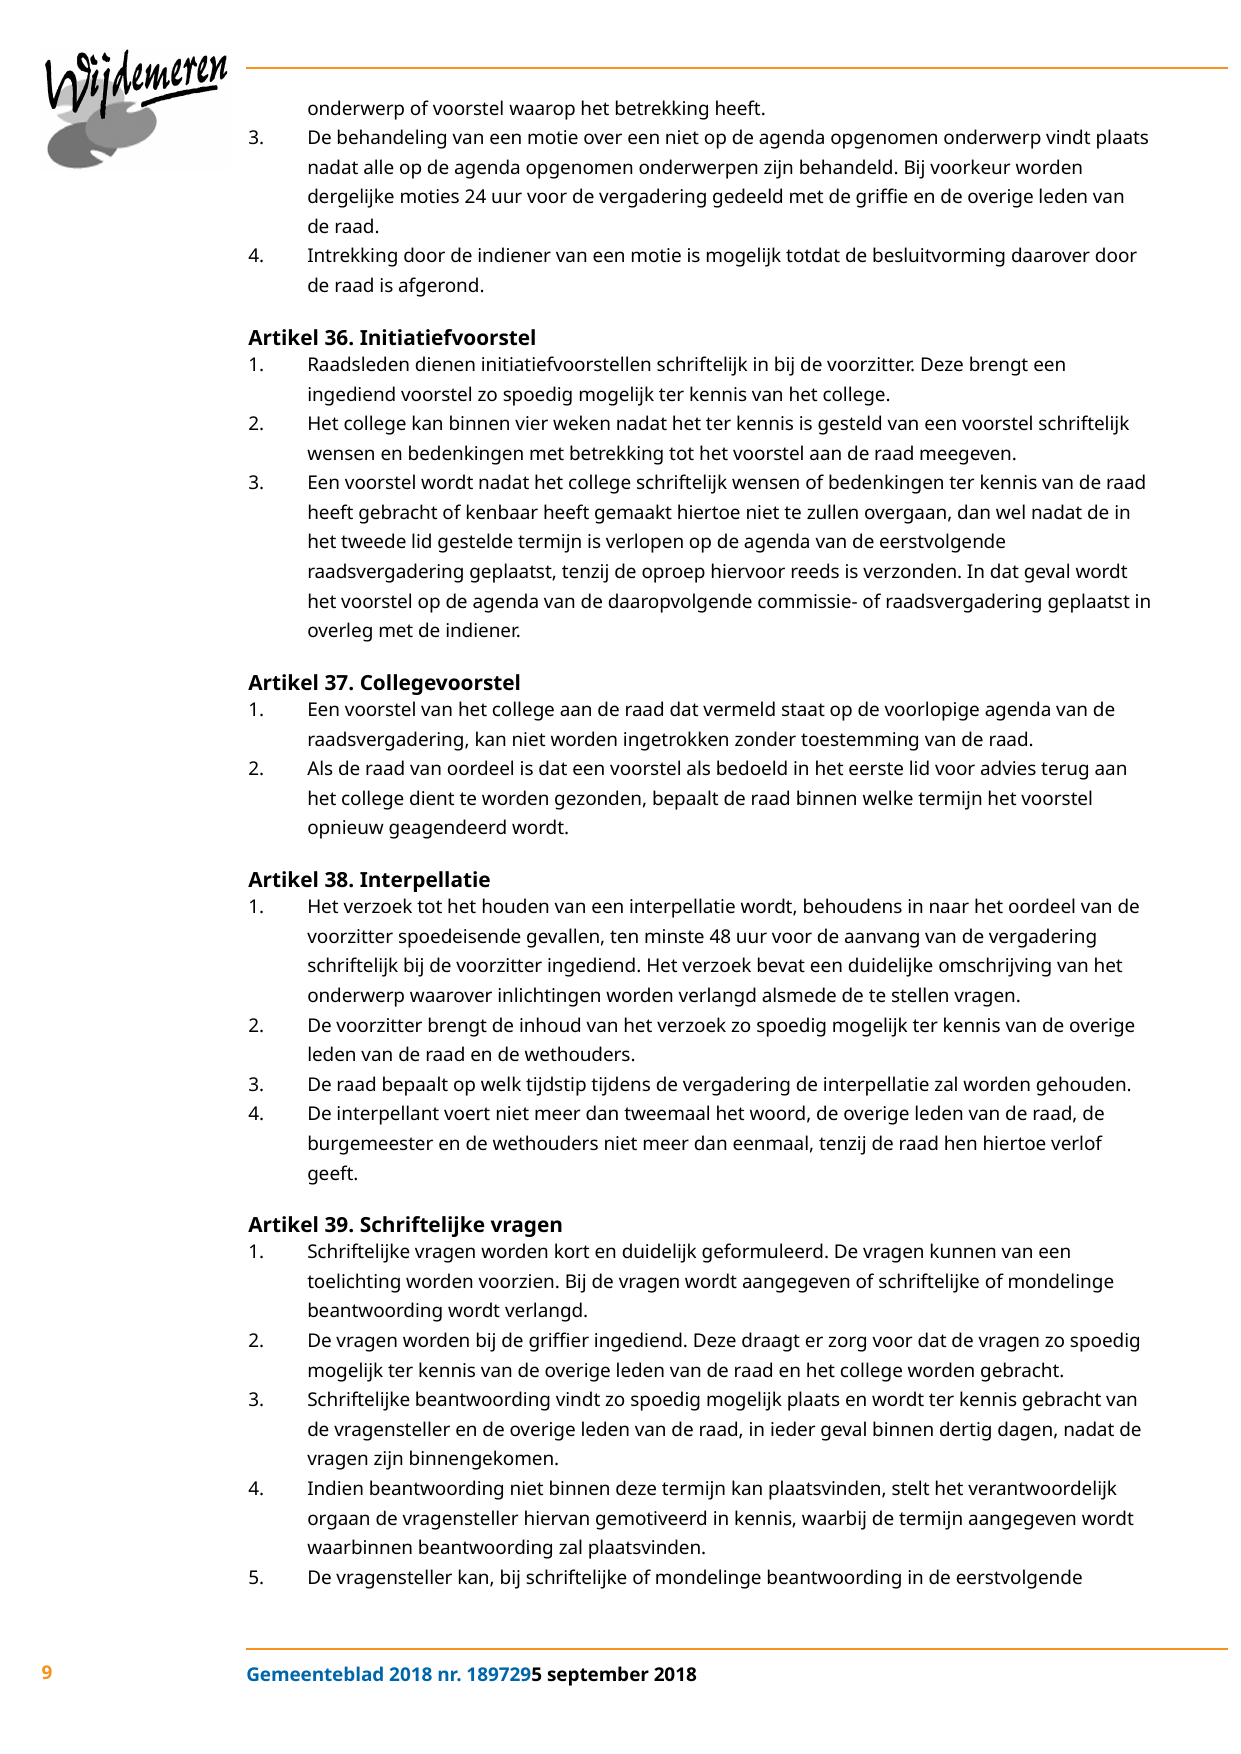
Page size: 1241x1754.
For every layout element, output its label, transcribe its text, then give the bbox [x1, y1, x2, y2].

list onderwerp of voorstel waarop het betrekking heeft. [248, 95, 1152, 121]
list De behandeling van een motie over een niet op de agenda opgenomen onderwerp vindt plaats nadat alle op de agenda opgenomen onderwerpen zijn behandeld. Bij voorkeur worden dergelijke moties 24 uur voor de vergadering gedeeld met de griffie en de overige leden van de raad. [248, 124, 1152, 239]
list De voorzitter brengt de inhoud van het verzoek zo spoedig mogelijk ter kennis van de overige leden van de raad en de wethouders. [248, 1012, 1152, 1067]
list De vragensteller kan, bij schriftelijke of mondelinge beantwoording in de eerstvolgende [248, 1564, 1152, 1590]
list Schriftelijke vragen worden kort en duidelijk geformuleerd. De vragen kunnen van een toelichting worden voorzien. Bij de vragen wordt aangegeven of schriftelijke of mondelinge beantwoording wordt verlangd. [248, 1238, 1152, 1323]
list Het college kan binnen vier weken nadat het ter kennis is gesteld van een voorstel schriftelijk wensen en bedenkingen met betrekking tot het voorstel aan de raad meegeven. [248, 410, 1152, 466]
text Artikel 36. Initiatiefvoorstel [248, 323, 1152, 351]
text Artikel 38. Interpellatie [248, 865, 1152, 893]
list De vragen worden bij de griffier ingediend. Deze draagt er zorg voor dat de vragen zo spoedig mogelijk ter kennis van de overige leden van de raad en het college worden gebracht. [248, 1327, 1152, 1383]
list Raadsleden dienen initiatiefvoorstellen schriftelijk in bij de voorzitter. Deze brengt een ingediend voorstel zo spoedig mogelijk ter kennis van het college. [248, 351, 1152, 406]
text Artikel 37. Collegevoorstel [248, 668, 1152, 696]
list Een voorstel wordt nadat het college schriftelijk wensen of bedenkingen ter kennis van de raad heeft gebracht of kenbaar heeft gemaakt hiertoe niet te zullen overgaan, dan wel nadat de in het tweede lid gestelde termijn is verlopen op de agenda van de eerstvolgende raadsvergadering geplaatst, tenzij de oproep hiervoor reeds is verzonden. In dat geval wordt het voorstel op de agenda van de daaropvolgende commissie- of raadsvergadering geplaatst in overleg met de indiener. [248, 469, 1152, 643]
list De interpellant voert niet meer dan tweemaal het woord, de overige leden van de raad, de burgemeester en de wethouders niet meer dan eenmaal, tenzij de raad hen hiertoe verlof geeft. [248, 1101, 1152, 1185]
list Het verzoek tot het houden van een interpellatie wordt, behoudens in naar het oordeel van de voorzitter spoedeisende gevallen, ten minste 48 uur voor de aanvang van de vergadering schriftelijk bij de voorzitter ingediend. Het verzoek bevat een duidelijke omschrijving van het onderwerp waarover inlichtingen worden verlangd alsmede de te stellen vragen. [248, 893, 1152, 1008]
list Intrekking door de indiener van een motie is mogelijk totdat de besluitvorming daarover door de raad is afgerond. [248, 243, 1152, 298]
list Een voorstel van het college aan de raad dat vermeld staat op de voorlopige agenda van de raadsvergadering, kan niet worden ingetrokken zonder toestemming van de raad. [248, 696, 1152, 752]
picture [41, 47, 231, 172]
list Indien beantwoording niet binnen deze termijn kan plaatsvinden, stelt het verantwoordelijk orgaan de vragensteller hiervan gemotiveerd in kennis, waarbij de termijn aangegeven wordt waarbinnen beantwoording zal plaatsvinden. [248, 1475, 1152, 1560]
list Schriftelijke beantwoording vindt zo spoedig mogelijk plaats en wordt ter kennis gebracht van de vragensteller en de overige leden van de raad, in ieder geval binnen dertig dagen, nadat de vragen zijn binnengekomen. [248, 1386, 1152, 1471]
list De raad bepaalt op welk tijdstip tijdens de vergadering de interpellatie zal worden gehouden. [248, 1071, 1152, 1097]
text Artikel 39. Schriftelijke vragen [248, 1210, 1152, 1238]
list Als de raad van oordeel is dat een voorstel als bedoeld in het eerste lid voor advies terug aan het college dient te worden gezonden, bepaalt de raad binnen welke termijn het voorstel opnieuw geagendeerd wordt. [248, 755, 1152, 840]
